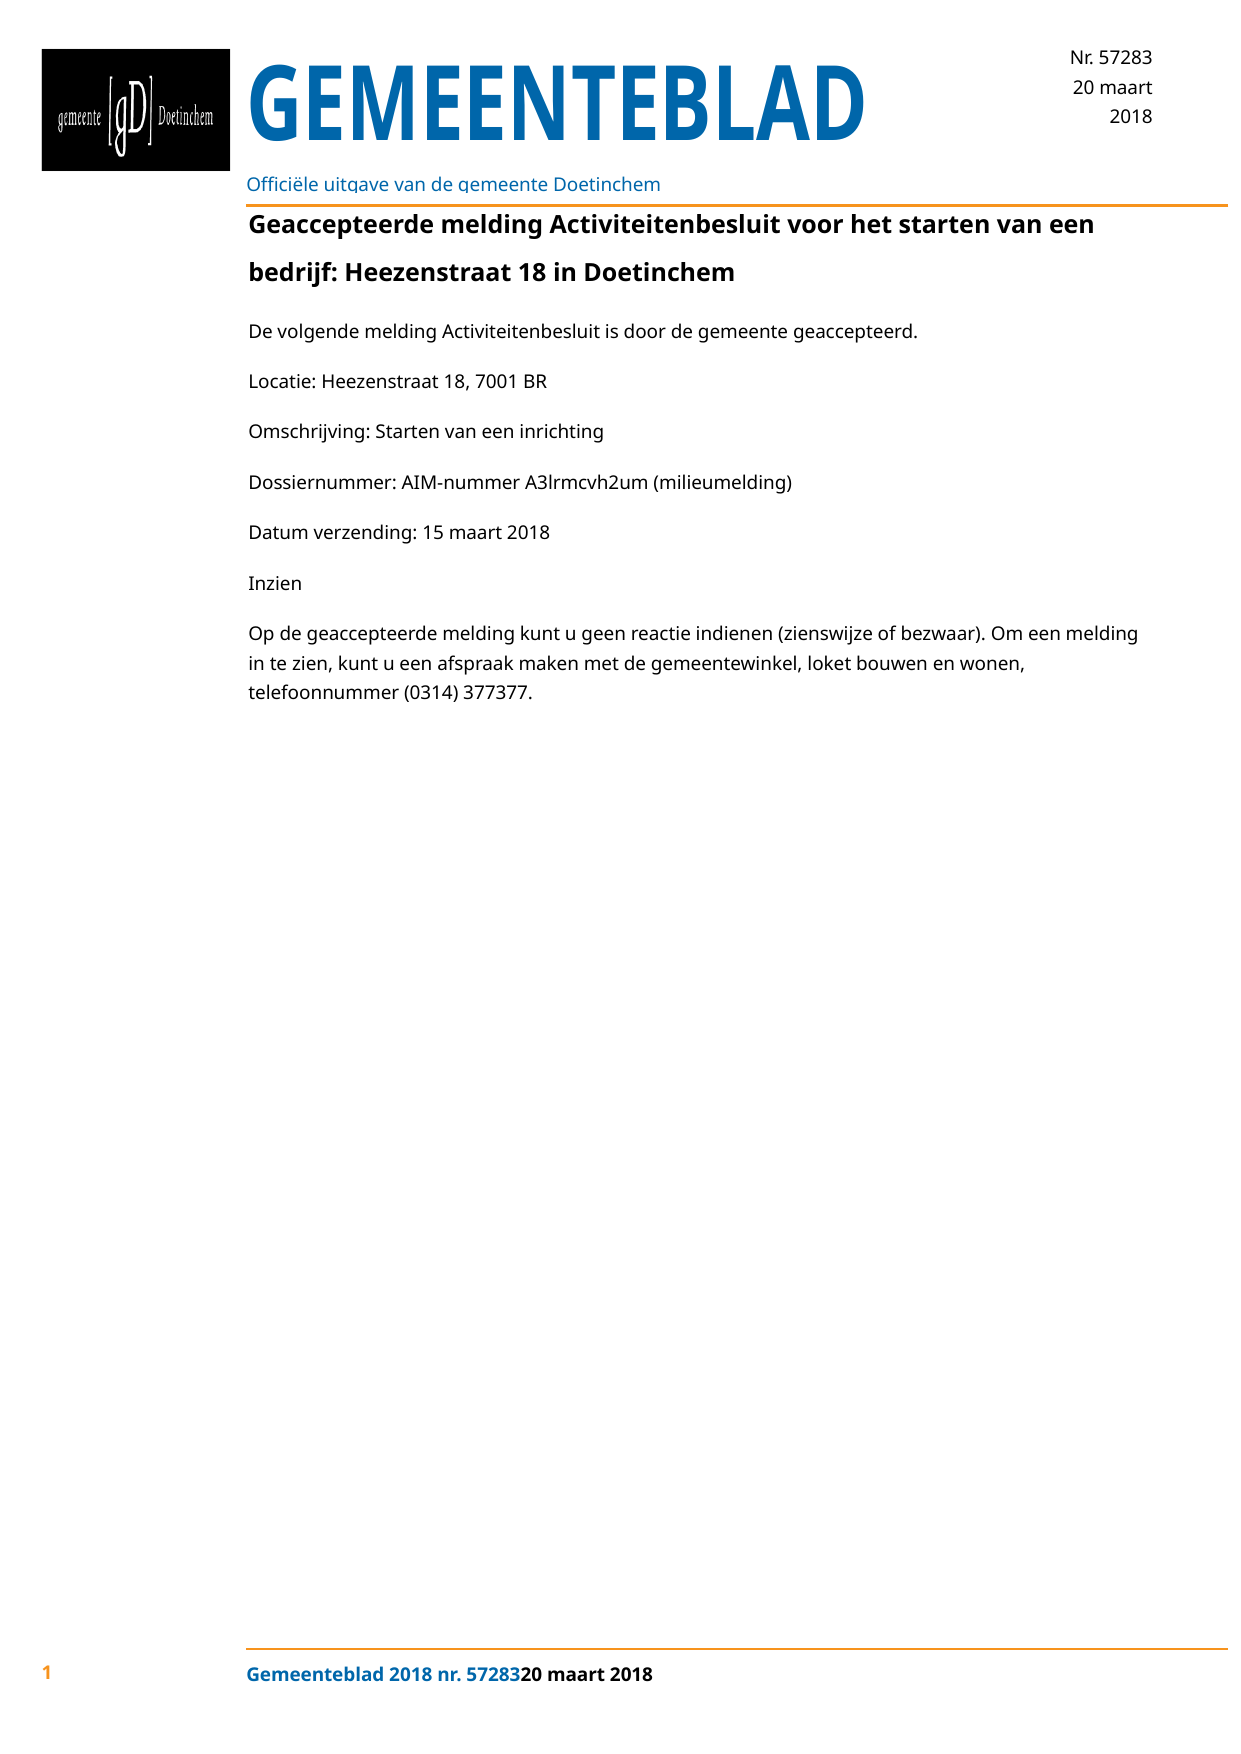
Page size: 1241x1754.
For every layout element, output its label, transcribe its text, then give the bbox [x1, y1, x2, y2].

text Dossiernummer: AIM-nummer A3lrmcvh2um (milieumelding) [248, 469, 1152, 495]
text Op de geaccepteerde melding kunt u geen reactie indienen (zienswijze of bezwaar). Om een melding in te zien, kunt u een afspraak maken met de gemeentewinkel, loket bouwen en wonen, telefoonnummer (0314) 377377. [248, 620, 1152, 705]
text De volgende melding Activiteitenbesluit is door de gemeente geaccepteerd. [248, 318, 1152, 344]
text Locatie: Heezenstraat 18, 7001 BR [248, 368, 1152, 394]
picture [41, 47, 231, 172]
text Inzien [248, 570, 1152, 596]
text Datum verzending: 15 maart 2018 [248, 519, 1152, 545]
text Omschrijving: Starten van een inrichting [248, 419, 1152, 444]
text Geaccepteerde melding Activiteitenbesluit voor het starten van een bedrijf: Heezenstraat 18 in Doetinchem [248, 207, 1152, 288]
